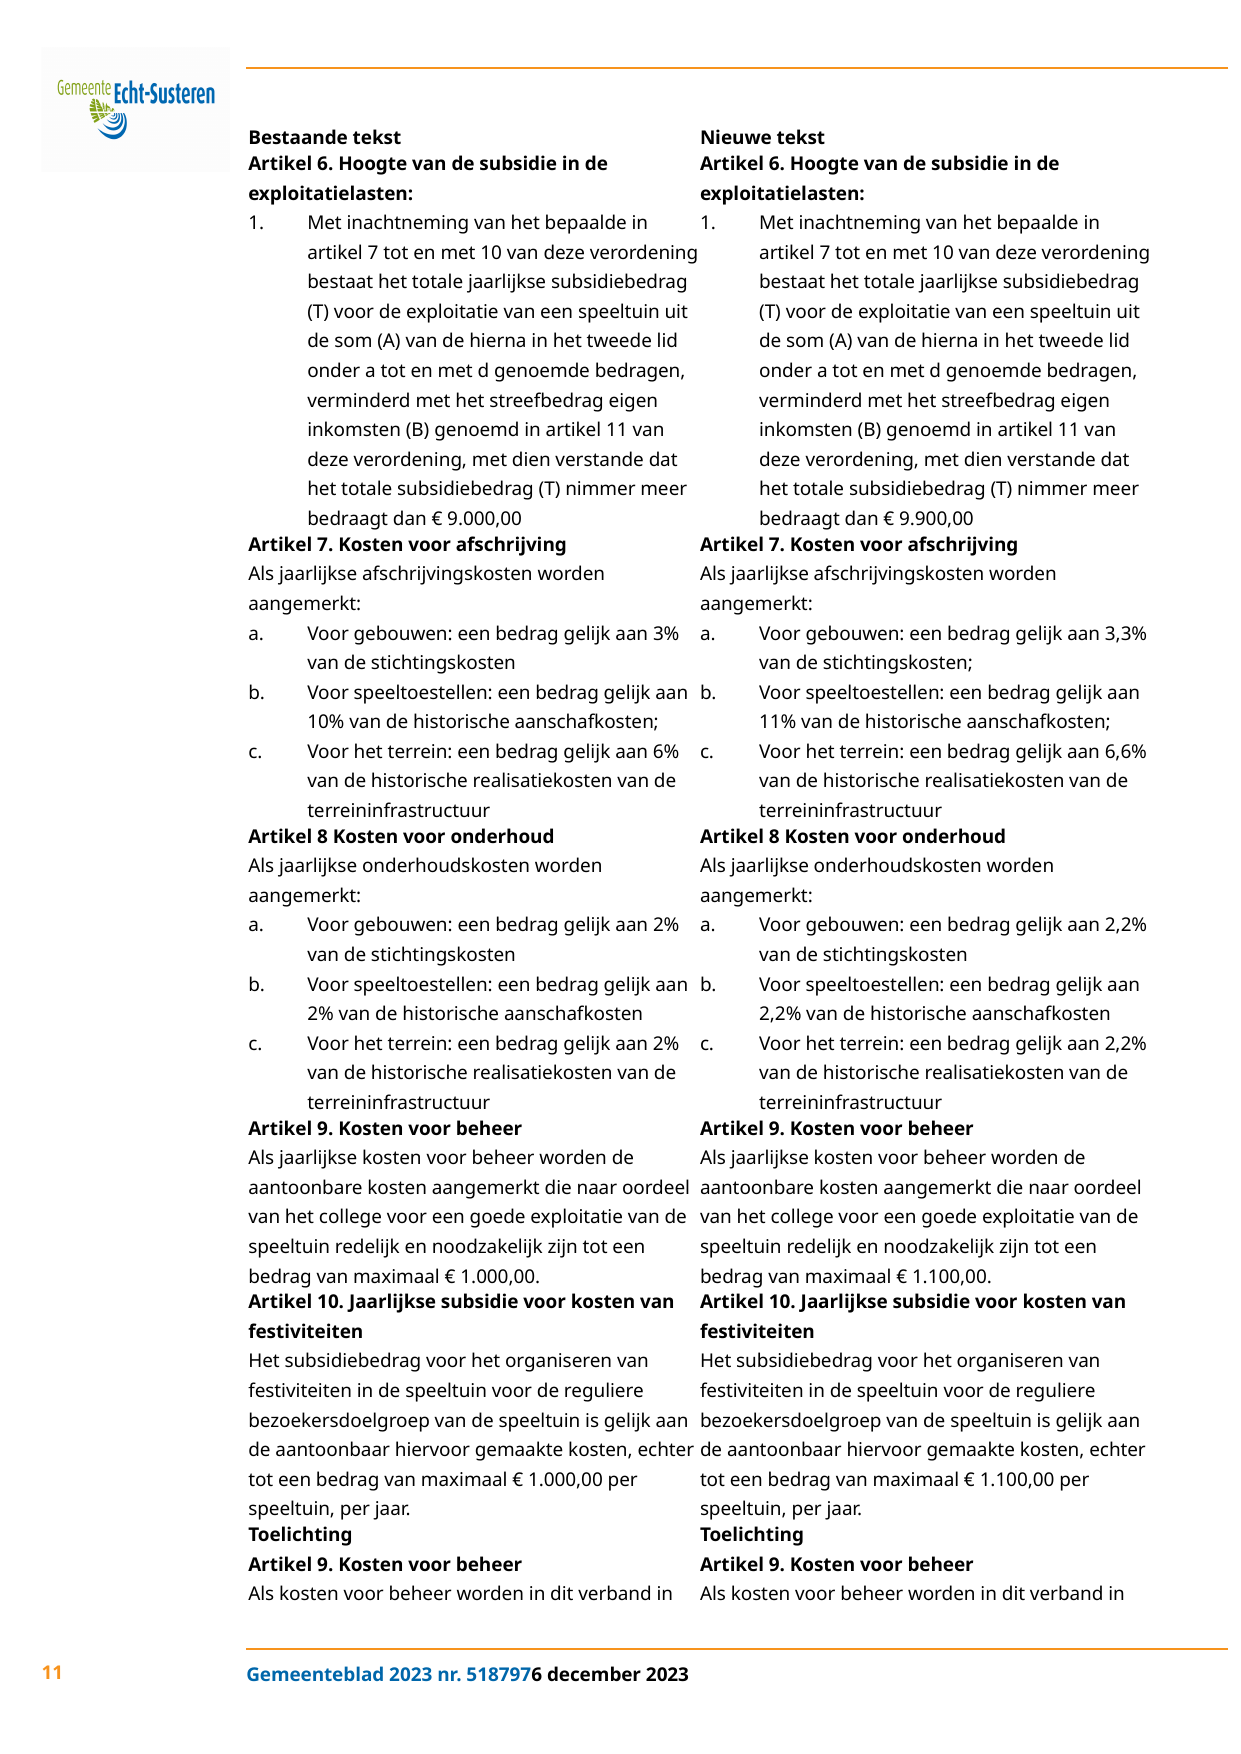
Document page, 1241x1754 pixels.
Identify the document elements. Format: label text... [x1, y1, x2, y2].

table_cell Artikel 7. Kosten voor afschrijving Als jaarlijkse afschrijvingskosten worden aangemerkt: Voor gebouwen: een bedrag gelijk aan 3,3% van de stichtingskosten; Voor speeltoestellen: een bedrag gelijk aan 11% van de historische aanschafkosten; Voor het terrein: een bedrag gelijk aan 6,6% van de historische realisatiekosten van de terreininfrastructuur [700, 531, 1152, 823]
table_cell Artikel 6. Hoogte van de subsidie in de exploitatielasten: Met inachtneming van het bepaalde in artikel 7 tot en met 10 van deze verordening bestaat het totale jaarlijkse subsidiebedrag (T) voor de exploitatie van een speeltuin uit de som (A) van de hierna in het tweede lid onder a tot en met d genoemde bedragen, verminderd met het streefbedrag eigen inkomsten (B) genoemd in artikel 11 van deze verordening, met dien verstande dat het totale subsidiebedrag (T) nimmer meer bedraagt dan € 9.900,00 [700, 150, 1152, 531]
table_cell Artikel 7. Kosten voor afschrijving Als jaarlijkse afschrijvingskosten worden aangemerkt: Voor gebouwen: een bedrag gelijk aan 3% van de stichtingskosten Voor speeltoestellen: een bedrag gelijk aan 10% van de historische aanschafkosten; Voor het terrein: een bedrag gelijk aan 6% van de historische realisatiekosten van de terreininfrastructuur [248, 531, 700, 823]
table_cell Toelichting Artikel 9. Kosten voor beheer Als kosten voor beheer worden in dit verband in [248, 1521, 700, 1606]
table_cell Artikel 8 Kosten voor onderhoud Als jaarlijkse onderhoudskosten worden aangemerkt: Voor gebouwen: een bedrag gelijk aan 2% van de stichtingskosten Voor speeltoestellen: een bedrag gelijk aan 2% van de historische aanschafkosten Voor het terrein: een bedrag gelijk aan 2% van de historische realisatiekosten van de terreininfrastructuur [248, 823, 700, 1115]
table_header Nieuwe tekst [700, 125, 1152, 150]
table_header Bestaande tekst [248, 125, 700, 150]
table_cell Artikel 10. Jaarlijkse subsidie voor kosten van festiviteiten Het subsidiebedrag voor het organiseren van festiviteiten in de speeltuin voor de reguliere bezoekersdoelgroep van de speeltuin is gelijk aan de aantoonbaar hiervoor gemaakte kosten, echter tot een bedrag van maximaal € 1.100,00 per speeltuin, per jaar. [700, 1289, 1152, 1521]
table_cell Artikel 8 Kosten voor onderhoud Als jaarlijkse onderhoudskosten worden aangemerkt: Voor gebouwen: een bedrag gelijk aan 2,2% van de stichtingskosten Voor speeltoestellen: een bedrag gelijk aan 2,2% van de historische aanschafkosten Voor het terrein: een bedrag gelijk aan 2,2% van de historische realisatiekosten van de terreininfrastructuur [700, 823, 1152, 1115]
table_cell Artikel 6. Hoogte van de subsidie in de exploitatielasten: Met inachtneming van het bepaalde in artikel 7 tot en met 10 van deze verordening bestaat het totale jaarlijkse subsidiebedrag (T) voor de exploitatie van een speeltuin uit de som (A) van de hierna in het tweede lid onder a tot en met d genoemde bedragen, verminderd met het streefbedrag eigen inkomsten (B) genoemd in artikel 11 van deze verordening, met dien verstande dat het totale subsidiebedrag (T) nimmer meer bedraagt dan € 9.000,00 [248, 150, 700, 531]
picture [41, 47, 231, 172]
table_cell Artikel 10. Jaarlijkse subsidie voor kosten van festiviteiten Het subsidiebedrag voor het organiseren van festiviteiten in de speeltuin voor de reguliere bezoekersdoelgroep van de speeltuin is gelijk aan de aantoonbaar hiervoor gemaakte kosten, echter tot een bedrag van maximaal € 1.000,00 per speeltuin, per jaar. [248, 1289, 700, 1521]
table_cell Artikel 9. Kosten voor beheer Als jaarlijkse kosten voor beheer worden de aantoonbare kosten aangemerkt die naar oordeel van het college voor een goede exploitatie van de speeltuin redelijk en noodzakelijk zijn tot een bedrag van maximaal € 1.000,00. [248, 1115, 700, 1288]
table_cell Toelichting Artikel 9. Kosten voor beheer Als kosten voor beheer worden in dit verband in [700, 1521, 1152, 1606]
table_cell Artikel 9. Kosten voor beheer Als jaarlijkse kosten voor beheer worden de aantoonbare kosten aangemerkt die naar oordeel van het college voor een goede exploitatie van de speeltuin redelijk en noodzakelijk zijn tot een bedrag van maximaal € 1.100,00. [700, 1115, 1152, 1288]
